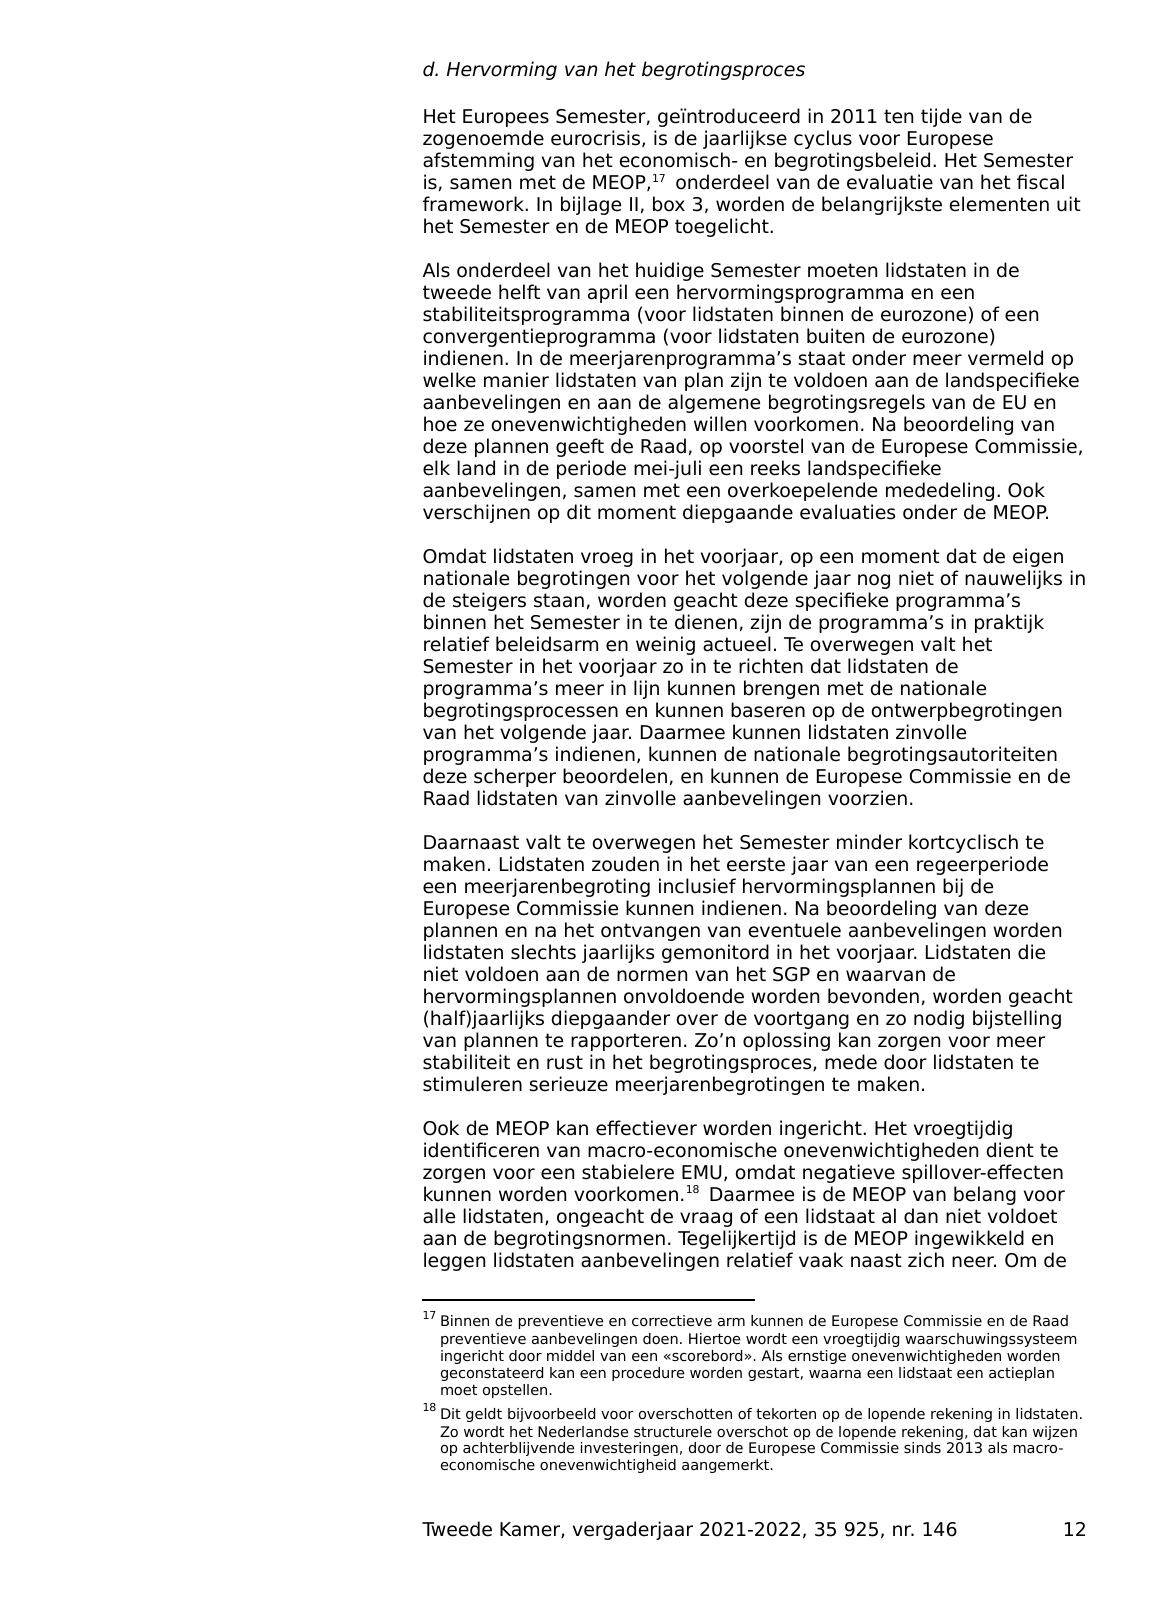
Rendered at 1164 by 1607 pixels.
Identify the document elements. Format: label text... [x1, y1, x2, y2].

subtitle d. Hervorming van het begrotingsproces [422, 59, 1087, 81]
text Daarnaast valt te overwegen het Semester minder kortcyclisch te maken. Lidstaten zouden in het eerste jaar van een regeerperiode een meerjarenbegroting inclusief hervormingsplannen bij de Europese Commissie kunnen indienen. Na beoordeling van deze plannen en na het ontvangen van eventuele aanbevelingen worden lidstaten slechts jaarlijks gemonitord in het voorjaar. Lidstaten die niet voldoen aan de normen van het SGP en waarvan de hervormingsplannen onvoldoende worden bevonden, worden geacht (half)jaarlijks diepgaander over de voortgang en zo nodig bijstelling van plannen te rapporteren. Zo’n oplossing kan zorgen voor meer stabiliteit en rust in het begrotingsproces, mede door lidstaten te stimuleren serieuze meerjarenbegrotingen te maken. [422, 832, 1087, 1096]
text Het Europees Semester, geïntroduceerd in 2011 ten tijde van de zogenoemde eurocrisis, is de jaarlijkse cyclus voor Europese afstemming van het economisch- en begrotingsbeleid. Het Semester is, samen met de MEOP, onderdeel van de evaluatie van het fiscal framework. In bijlage II, box 3, worden de belangrijkste elementen uit het Semester en de MEOP toegelicht. [422, 106, 1087, 238]
text Binnen de preventieve en correctieve arm kunnen de Europese Commissie en de Raad preventieve aanbevelingen doen. Hiertoe wordt een vroegtijdig waarschuwingssysteem ingericht door middel van een «scorebord». Als ernstige onevenwichtigheden worden geconstateerd kan een procedure worden gestart, waarna een lidstaat een actieplan moet opstellen. [422, 1309, 1087, 1399]
text Omdat lidstaten vroeg in het voorjaar, op een moment dat de eigen nationale begrotingen voor het volgende jaar nog niet of nauwelijks in de steigers staan, worden geacht deze specifieke programma’s binnen het Semester in te dienen, zijn de programma’s in praktijk relatief beleidsarm en weinig actueel. Te overwegen valt het Semester in het voorjaar zo in te richten dat lidstaten de programma’s meer in lijn kunnen brengen met de nationale begrotingsprocessen en kunnen baseren op de ontwerpbegrotingen van het volgende jaar. Daarmee kunnen lidstaten zinvolle programma’s indienen, kunnen de nationale begrotingsautoriteiten deze scherper beoordelen, en kunnen de Europese Commissie en de Raad lidstaten van zinvolle aanbevelingen voorzien. [422, 546, 1087, 810]
text Als onderdeel van het huidige Semester moeten lidstaten in de tweede helft van april een hervormingsprogramma en een stabiliteitsprogramma (voor lidstaten binnen de eurozone) of een convergentieprogramma (voor lidstaten buiten de eurozone) indienen. In de meerjarenprogramma’s staat onder meer vermeld op welke manier lidstaten van plan zijn te voldoen aan de landspecifieke aanbevelingen en aan de algemene begrotingsregels van de EU en hoe ze onevenwichtigheden willen voorkomen. Na beoordeling van deze plannen geeft de Raad, op voorstel van de Europese Commissie, elk land in de periode mei-juli een reeks landspecifieke aanbevelingen, samen met een overkoepelende mededeling. Ook verschijnen op dit moment diepgaande evaluaties onder de MEOP. [422, 260, 1087, 524]
text Ook de MEOP kan effectiever worden ingericht. Het vroegtijdig identificeren van macro-economische onevenwichtigheden dient te zorgen voor een stabielere EMU, omdat negatieve spillover-effecten kunnen worden voorkomen. Daarmee is de MEOP van belang voor alle lidstaten, ongeacht de vraag of een lidstaat al dan niet voldoet aan de begrotingsnormen. Tegelijkertijd is de MEOP ingewikkeld en leggen lidstaten aanbevelingen relatief vaak naast zich neer. Om de [422, 1118, 1087, 1272]
text Dit geldt bijvoorbeeld voor overschotten of tekorten op de lopende rekening in lidstaten. Zo wordt het Nederlandse structurele overschot op de lopende rekening, dat kan wijzen op achterblijvende investeringen, door de Europese Commissie sinds 2013 als macro-economische onevenwichtigheid aangemerkt. [422, 1402, 1087, 1474]
